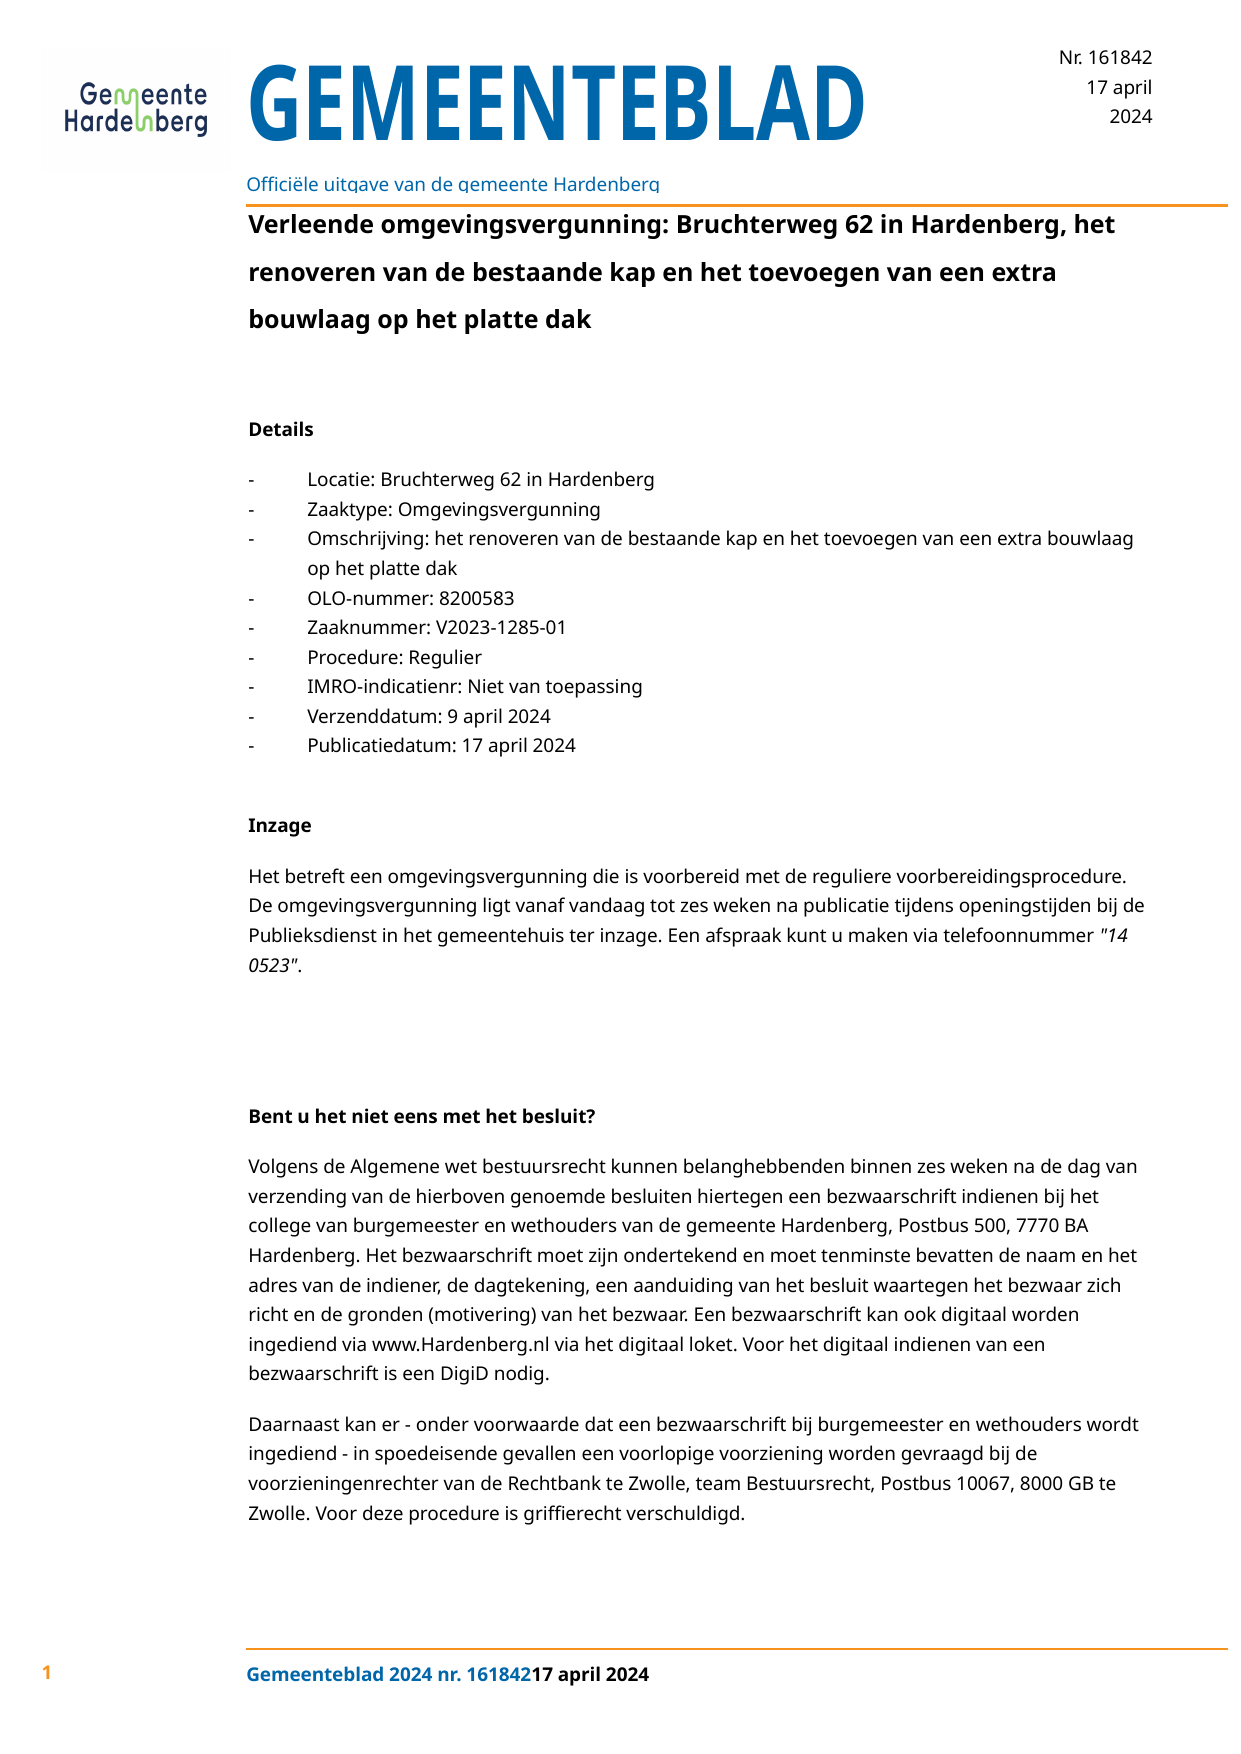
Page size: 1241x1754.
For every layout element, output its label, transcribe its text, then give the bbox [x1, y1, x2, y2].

text Het betreft een omgevingsvergunning die is voorbereid met de reguliere voorbereidingsprocedure. De omgevingsvergunning ligt vanaf vandaag tot zes weken na publicatie tijdens openingstijden bij de Publieksdienst in het gemeentehuis ter inzage. Een afspraak kunt u maken via telefoonnummer "14 0523". [248, 863, 1152, 977]
text Bent u het niet eens met het besluit? [248, 1103, 1152, 1129]
text Volgens de Algemene wet bestuursrecht kunnen belanghebbenden binnen zes weken na de dag van verzending van de hierboven genoemde besluiten hiertegen een bezwaarschrift indienen bij het college van burgemeester en wethouders van de gemeente Hardenberg, Postbus 500, 7770 BA Hardenberg. Het bezwaarschrift moet zijn ondertekend en moet tenminste bevatten de naam en het adres van de indiener, de dagtekening, een aanduiding van het besluit waartegen het bezwaar zich richt en de gronden (motivering) van het bezwaar. Een bezwaarschrift kan ook digitaal worden ingediend via www.Hardenberg.nl via het digitaal loket. Voor het digitaal indienen van een bezwaarschrift is een DigiD nodig. [248, 1153, 1152, 1386]
list OLO-nummer: 8200583 [248, 585, 1152, 610]
text Verleende omgevingsvergunning: Bruchterweg 62 in Hardenberg, het renoveren van de bestaande kap en het toevoegen van een extra bouwlaag op het platte dak [248, 207, 1152, 336]
text Daarnaast kan er - onder voorwaarde dat een bezwaarschrift bij burgemeester en wethouders wordt ingediend - in spoedeisende gevallen een voorlopige voorziening worden gevraagd bij de voorzieningenrechter van de Rechtbank te Zwolle, team Bestuursrecht, Postbus 10067, 8000 GB te Zwolle. Voor deze procedure is griffierecht verschuldigd. [248, 1411, 1152, 1525]
text Inzage [248, 813, 1152, 838]
list Zaaknummer: V2023-1285-01 [248, 614, 1152, 640]
list Locatie: Bruchterweg 62 in Hardenberg [248, 466, 1152, 492]
picture [41, 47, 231, 172]
list Publicatiedatum: 17 april 2024 [248, 733, 1152, 758]
list Omschrijving: het renoveren van de bestaande kap en het toevoegen van een extra bouwlaag op het platte dak [248, 526, 1152, 581]
text Details [248, 416, 1152, 442]
list Verzenddatum: 9 april 2024 [248, 703, 1152, 729]
list Procedure: Regulier [248, 644, 1152, 669]
list IMRO-indicatienr: Niet van toepassing [248, 673, 1152, 699]
list Zaaktype: Omgevingsvergunning [248, 496, 1152, 522]
